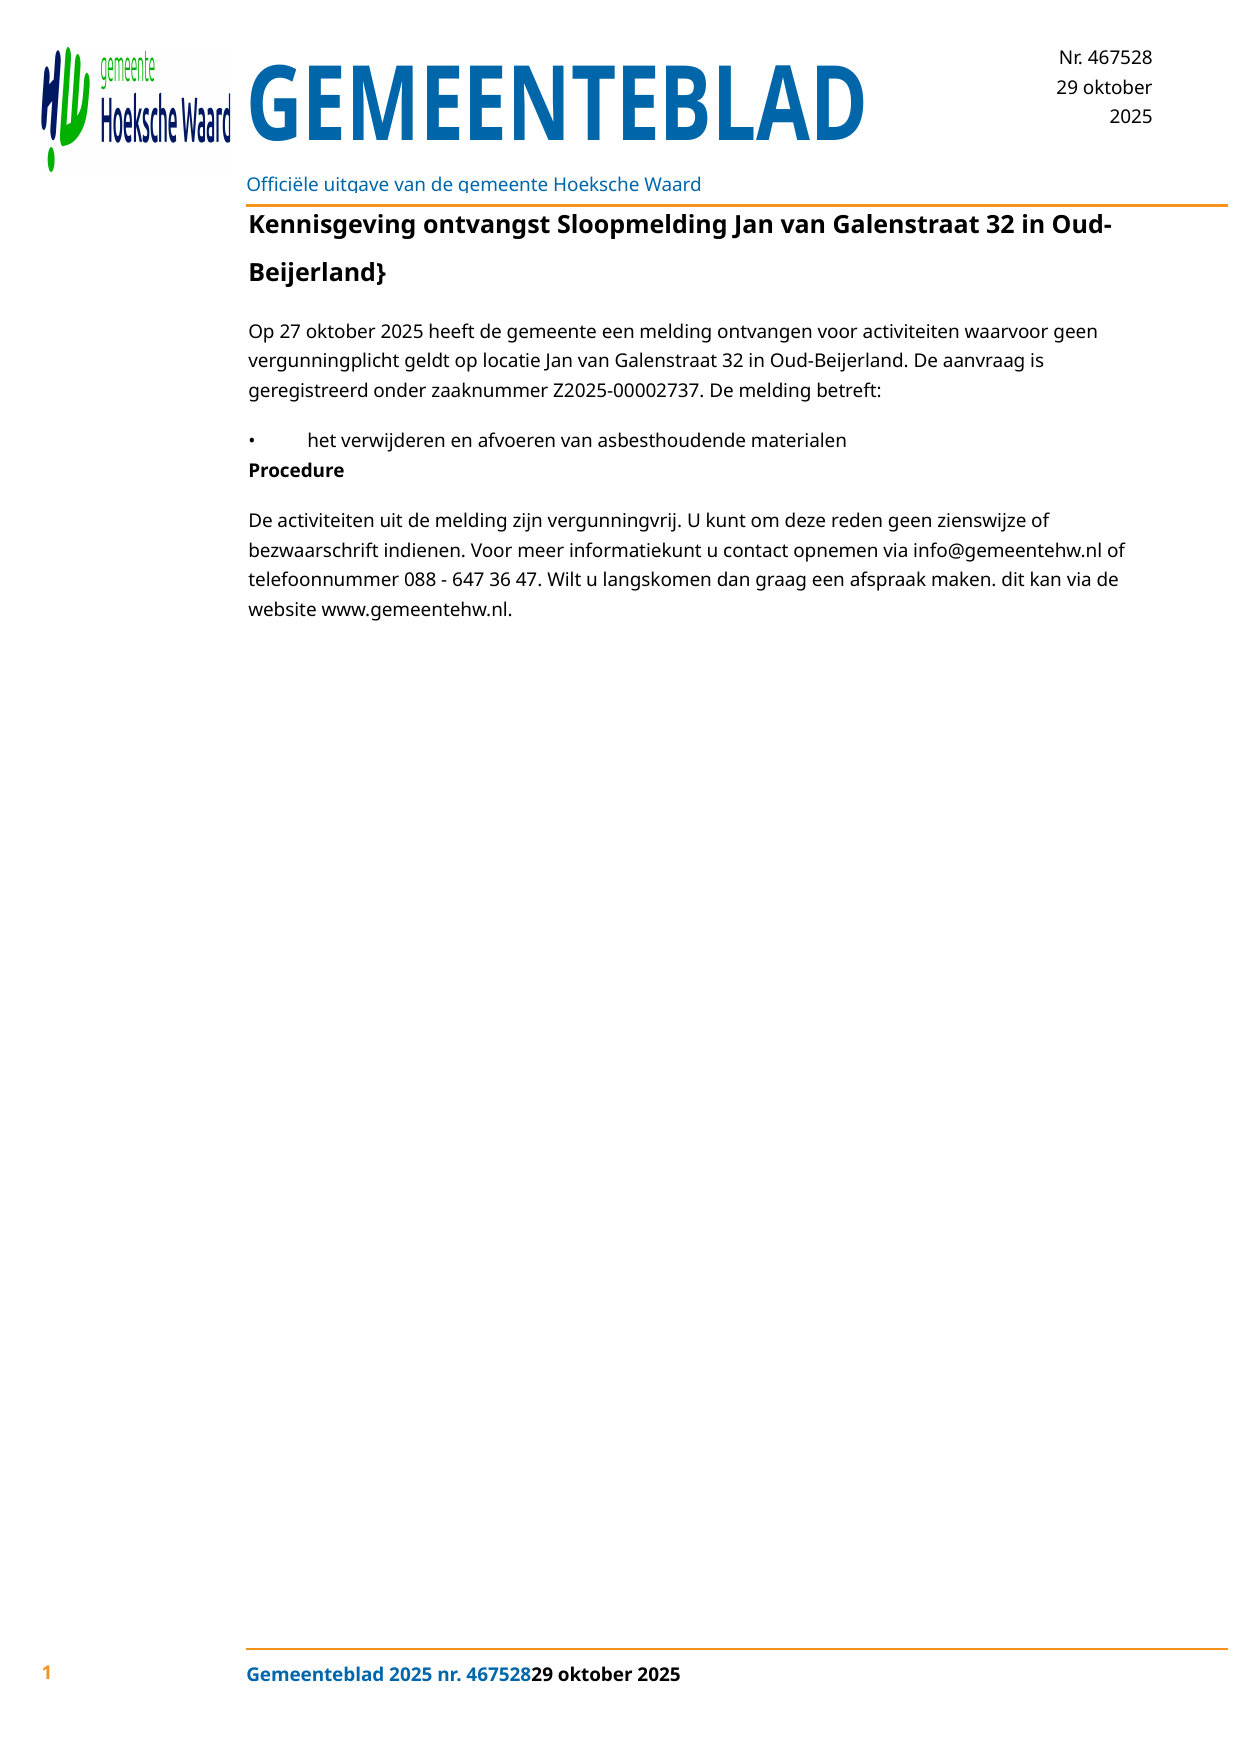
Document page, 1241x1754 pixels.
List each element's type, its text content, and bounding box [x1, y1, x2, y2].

list het verwijderen en afvoeren van asbesthoudende materialen [248, 427, 1152, 453]
text De activiteiten uit de melding zijn vergunningvrij. U kunt om deze reden geen zienswijze of bezwaarschrift indienen. Voor meer informatiekunt u contact opnemen via info@gemeentehw.nl of telefoonnummer 088 - 647 36 47. Wilt u langskomen dan graag een afspraak maken. dit kan via de website www.gemeentehw.nl. [248, 507, 1152, 622]
text Op 27 oktober 2025 heeft de gemeente een melding ontvangen voor activiteiten waarvoor geen vergunningplicht geldt op locatie Jan van Galenstraat 32 in Oud-Beijerland. De aanvraag is geregistreerd onder zaaknummer Z2025-00002737. De melding betreft: [248, 318, 1152, 403]
picture [41, 47, 231, 172]
text Procedure [248, 457, 1152, 483]
text Kennisgeving ontvangst Sloopmelding Jan van Galenstraat 32 in Oud-Beijerland} [248, 207, 1152, 288]
